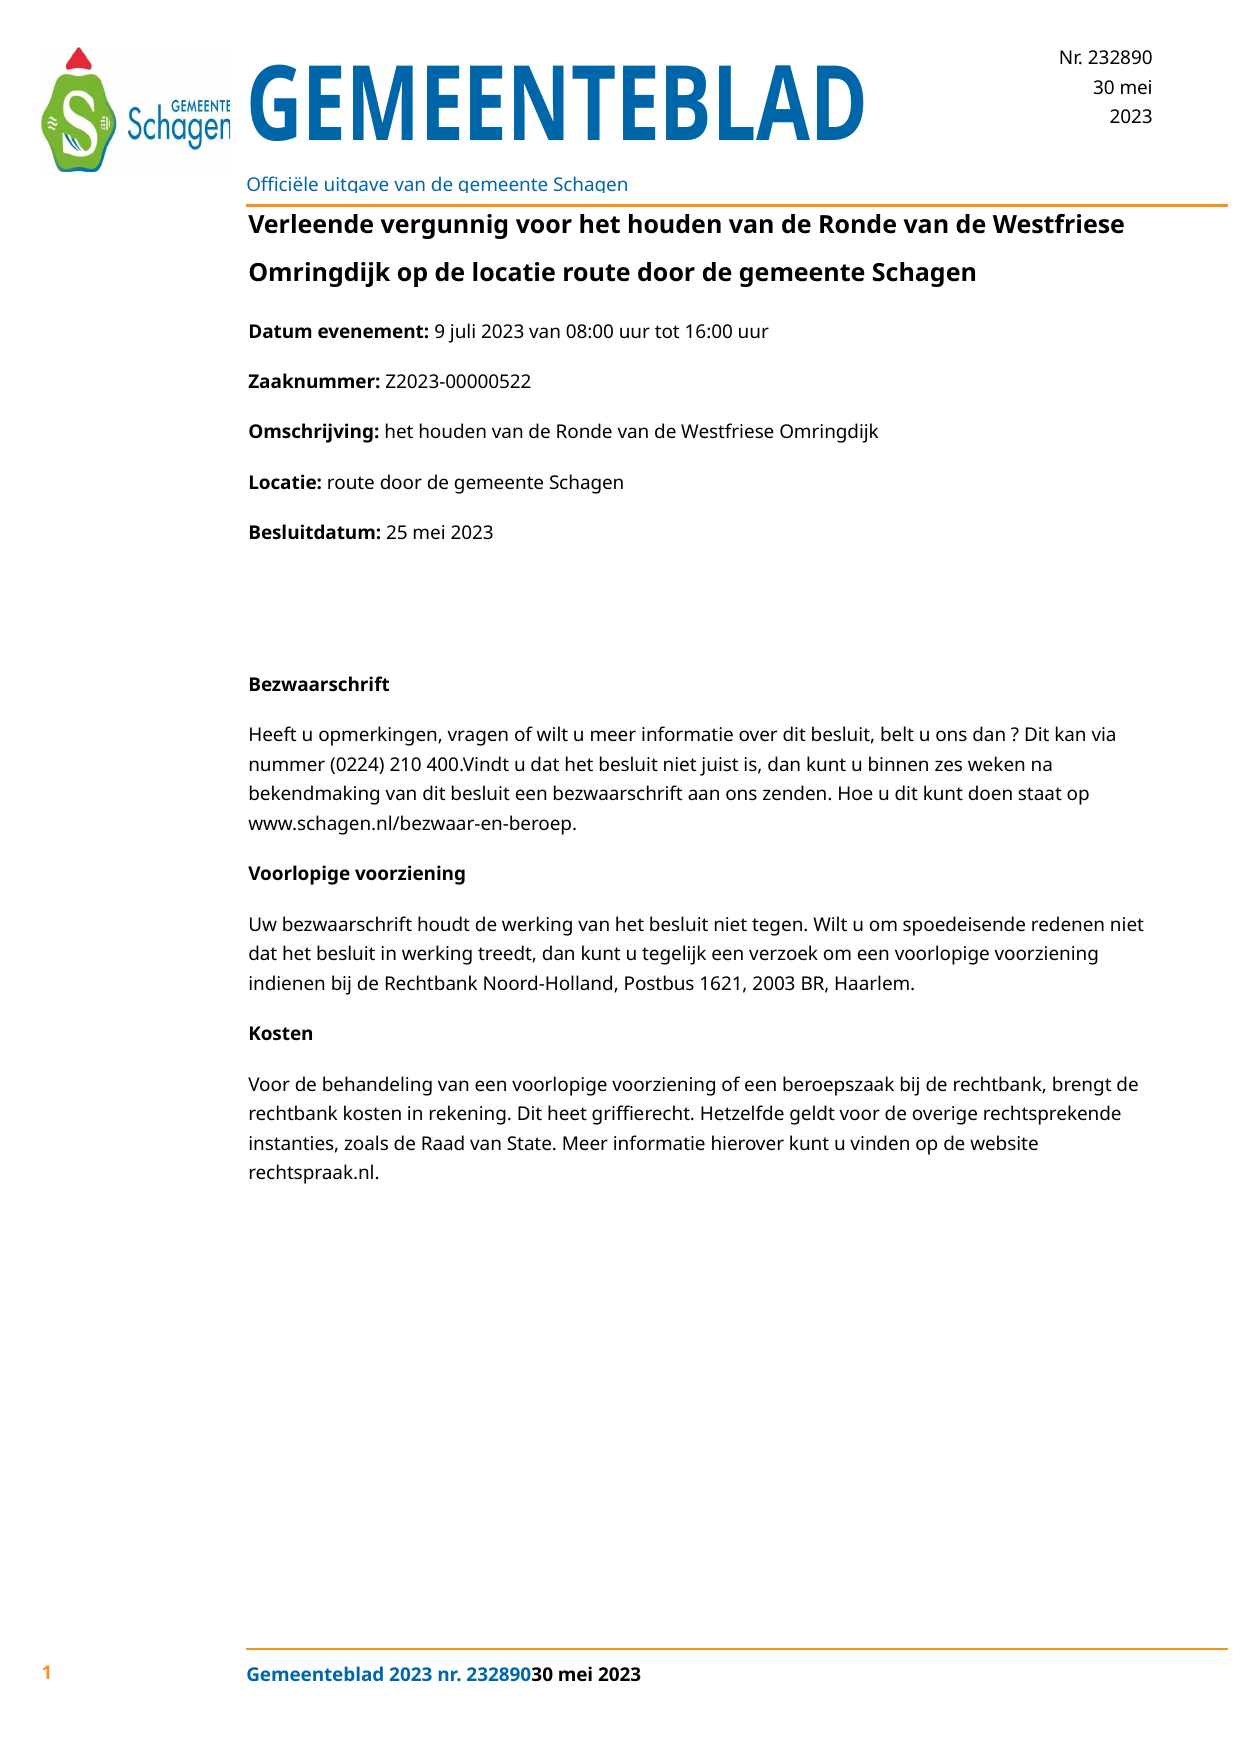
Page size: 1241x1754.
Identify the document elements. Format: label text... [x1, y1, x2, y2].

text Omschrijving: het houden van de Ronde van de Westfriese Omringdijk [248, 419, 1152, 444]
picture [41, 47, 231, 172]
text Datum evenement: 9 juli 2023 van 08:00 uur tot 16:00 uur [248, 318, 1152, 344]
text Besluitdatum: 25 mei 2023 [248, 519, 1152, 545]
text Verleende vergunnig voor het houden van de Ronde van de Westfriese Omringdijk op de locatie route door de gemeente Schagen [248, 207, 1152, 288]
text Bezwaarschrift [248, 671, 1152, 697]
text Voorlopige voorziening [248, 860, 1152, 886]
text Zaaknummer: Z2023-00000522 [248, 368, 1152, 394]
text Voor de behandeling van een voorlopige voorziening of een beroepszaak bij de rechtbank, brengt de rechtbank kosten in rekening. Dit heet griffierecht. Hetzelfde geldt voor de overige rechtsprekende instanties, zoals de Raad van State. Meer informatie hierover kunt u vinden op de website rechtspraak.nl. [248, 1071, 1152, 1185]
text Uw bezwaarschrift houdt de werking van het besluit niet tegen. Wilt u om spoedeisende redenen niet dat het besluit in werking treedt, dan kunt u tegelijk een verzoek om een voorlopige voorziening indienen bij de Rechtbank Noord-Holland, Postbus 1621, 2003 BR, Haarlem. [248, 911, 1152, 996]
text Locatie: route door de gemeente Schagen [248, 469, 1152, 495]
text Heeft u opmerkingen, vragen of wilt u meer informatie over dit besluit, belt u ons dan ? Dit kan via nummer (0224) 210 400.Vindt u dat het besluit niet juist is, dan kunt u binnen zes weken na bekendmaking van dit besluit een bezwaarschrift aan ons zenden. Hoe u dit kunt doen staat op www.schagen.nl/bezwaar-en-beroep. [248, 721, 1152, 836]
text Kosten [248, 1020, 1152, 1046]
